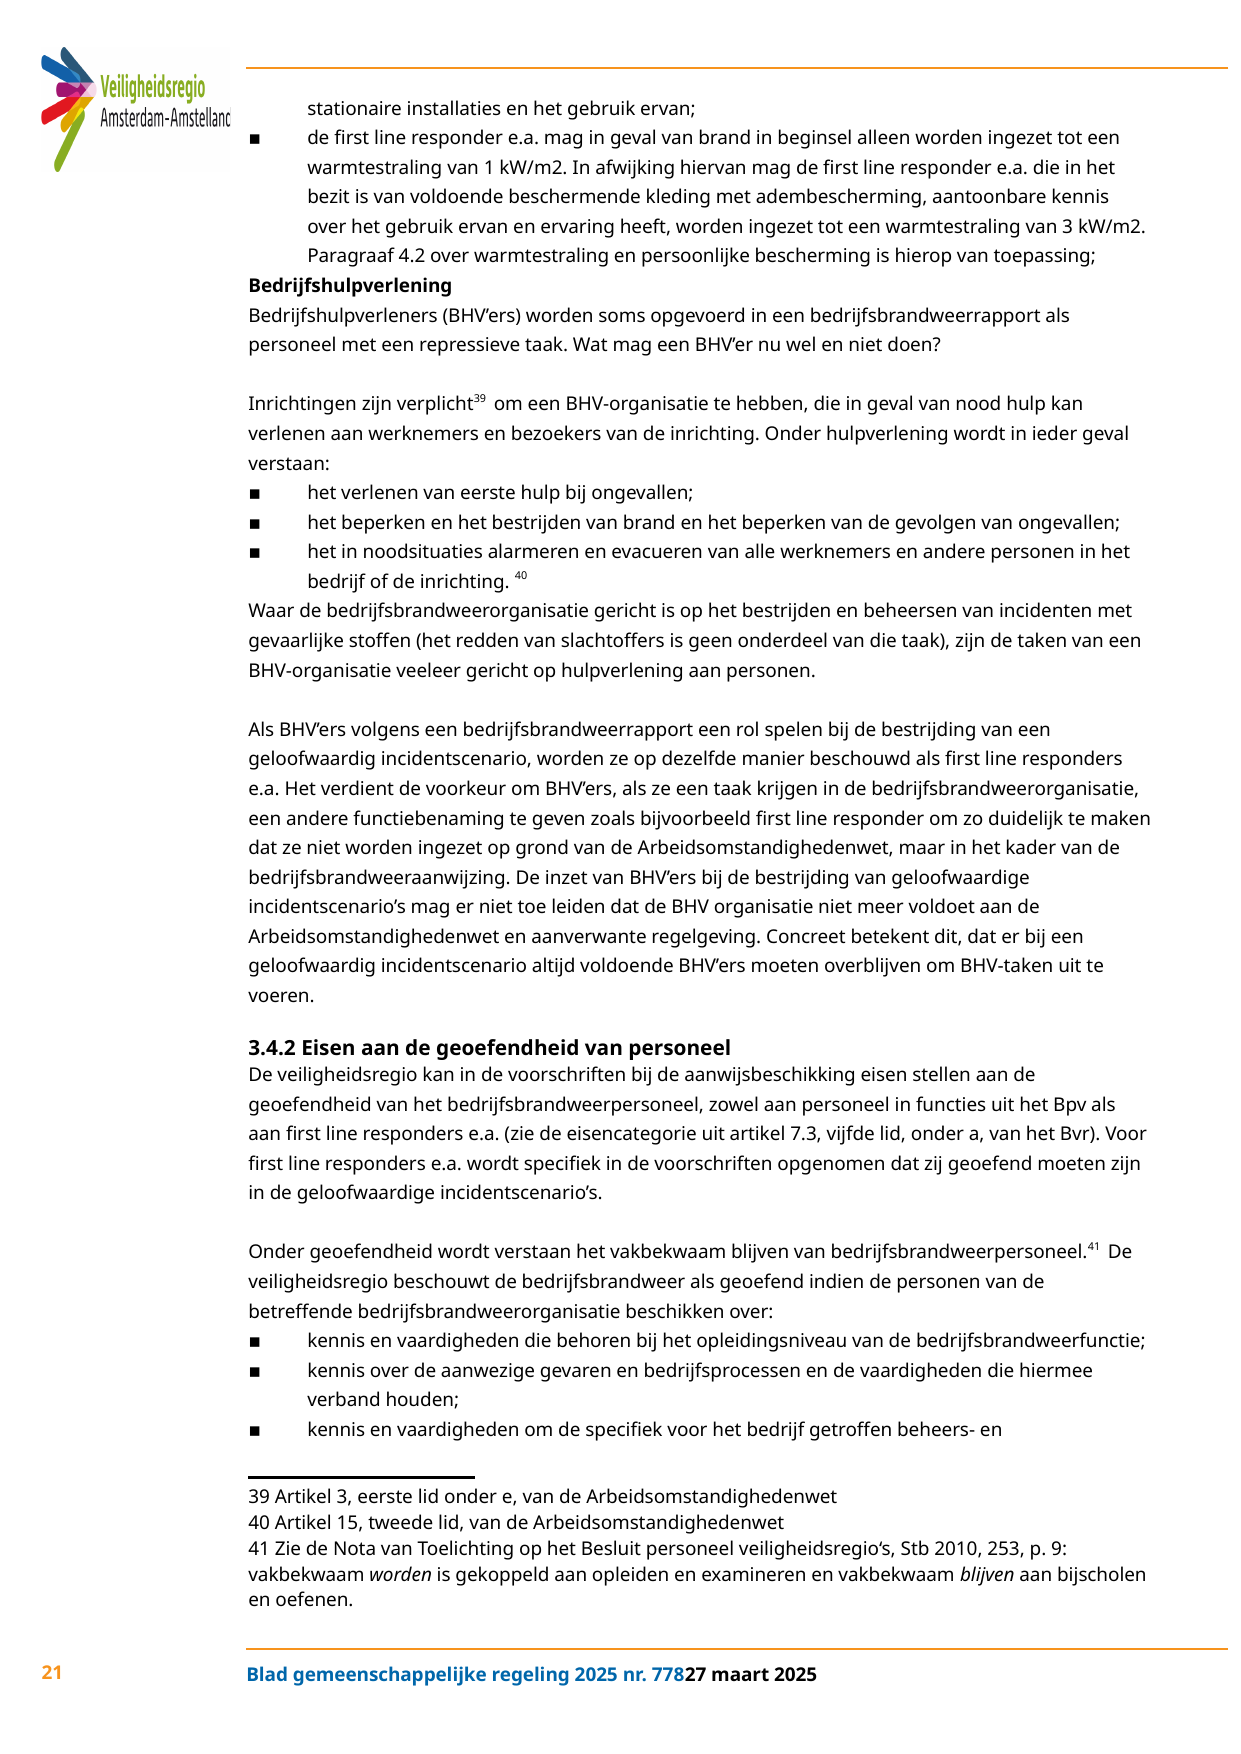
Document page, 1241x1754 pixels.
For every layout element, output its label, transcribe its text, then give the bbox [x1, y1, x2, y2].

list de first line responder e.a. mag in geval van brand in beginsel alleen worden ingezet tot een warmtestraling van 1 kW/m2. In afwijking hiervan mag de first line responder e.a. die in het bezit is van voldoende beschermende kleding met adembescherming, aantoonbare kennis over het gebruik ervan en ervaring heeft, worden ingezet tot een warmtestraling van 3 kW/m2. Paragraaf 4.2 over warmtestraling en persoonlijke bescherming is hierop van toepassing; [248, 124, 1152, 268]
picture [41, 47, 231, 172]
text Onder geoefendheid wordt verstaan het vakbekwaam blijven van bedrijfsbrandweerpersoneel. De veiligheidsregio beschouwt de bedrijfsbrandweer als geoefend indien de personen van de betreffende bedrijfsbrandweerorganisatie beschikken over: [248, 1239, 1152, 1323]
text De veiligheidsregio kan in de voorschriften bij de aanwijsbeschikking eisen stellen aan de geoefendheid van het bedrijfsbrandweerpersoneel, zowel aan personeel in functies uit het Bpv als aan first line responders e.a. (zie de eisencategorie uit artikel 7.3, vijfde lid, onder a, van het Bvr). Voor first line responders e.a. wordt specifiek in de voorschriften opgenomen dat zij geoefend moeten zijn in de geloofwaardige incidentscenario’s. [248, 1061, 1152, 1205]
list Artikel 15, tweede lid, van de Arbeidsomstandighedenwet [248, 1509, 1152, 1535]
text Bedrijfshulpverlening [248, 272, 1152, 298]
list het beperken en het bestrijden van brand en het beperken van de gevolgen van ongevallen; [248, 509, 1152, 535]
text Zie de Nota van Toelichting op het Besluit personeel veiligheidsregio‘s, Stb 2010, 253, p. 9: vakbekwaam worden is gekoppeld aan opleiden en examineren en vakbekwaam blijven aan bijscholen en oefenen. [248, 1535, 1152, 1612]
text Als BHV’ers volgens een bedrijfsbrandweerrapport een rol spelen bij de bestrijding van een geloofwaardig incidentscenario, worden ze op dezelfde manier beschouwd als first line responders e.a. Het verdient de voorkeur om BHV’ers, als ze een taak krijgen in de bedrijfsbrandweerorganisatie, een andere functiebenaming te geven zoals bijvoorbeeld first line responder om zo duidelijk te maken dat ze niet worden ingezet op grond van de Arbeidsomstandighedenwet, maar in het kader van de bedrijfsbrandweeraanwijzing. De inzet van BHV’ers bij de bestrijding van geloofwaardige incidentscenario’s mag er niet toe leiden dat de BHV organisatie niet meer voldoet aan de Arbeidsomstandighedenwet en aanverwante regelgeving. Concreet betekent dit, dat er bij een geloofwaardig incidentscenario altijd voldoende BHV’ers moeten overblijven om BHV-taken uit te voeren. [248, 716, 1152, 1008]
text Waar de bedrijfsbrandweerorganisatie gericht is op het bestrijden en beheersen van incidenten met gevaarlijke stoffen (het redden van slachtoffers is geen onderdeel van die taak), zijn de taken van een BHV-organisatie veeleer gericht op hulpverlening aan personen. [248, 598, 1152, 683]
text Artikel 3, eerste lid onder e, van de Arbeidsomstandighedenwet [248, 1483, 1152, 1509]
text Bedrijfshulpverleners (BHV’ers) worden soms opgevoerd in een bedrijfsbrandweerrapport als personeel met een repressieve taak. Wat mag een BHV’er nu wel en niet doen? [248, 302, 1152, 357]
list kennis over de aanwezige gevaren en bedrijfsprocessen en de vaardigheden die hiermee verband houden; [248, 1357, 1152, 1412]
text 3.4.2 Eisen aan de geoefendheid van personeel [248, 1033, 1152, 1061]
text Inrichtingen zijn verplicht om een BHV-organisatie te hebben, die in geval van nood hulp kan verlenen aan werknemers en bezoekers van de inrichting. Onder hulpverlening wordt in ieder geval verstaan: [248, 391, 1152, 476]
list stationaire installaties en het gebruik ervan; [248, 95, 1152, 121]
list het verlenen van eerste hulp bij ongevallen; [248, 479, 1152, 505]
list kennis en vaardigheden die behoren bij het opleidingsniveau van de bedrijfsbrandweerfunctie; [248, 1327, 1152, 1353]
list kennis en vaardigheden om de specifiek voor het bedrijf getroffen beheers- en [248, 1416, 1152, 1442]
list het in noodsituaties alarmeren en evacueren van alle werknemers en andere personen in het bedrijf of de inrichting. [248, 538, 1152, 594]
